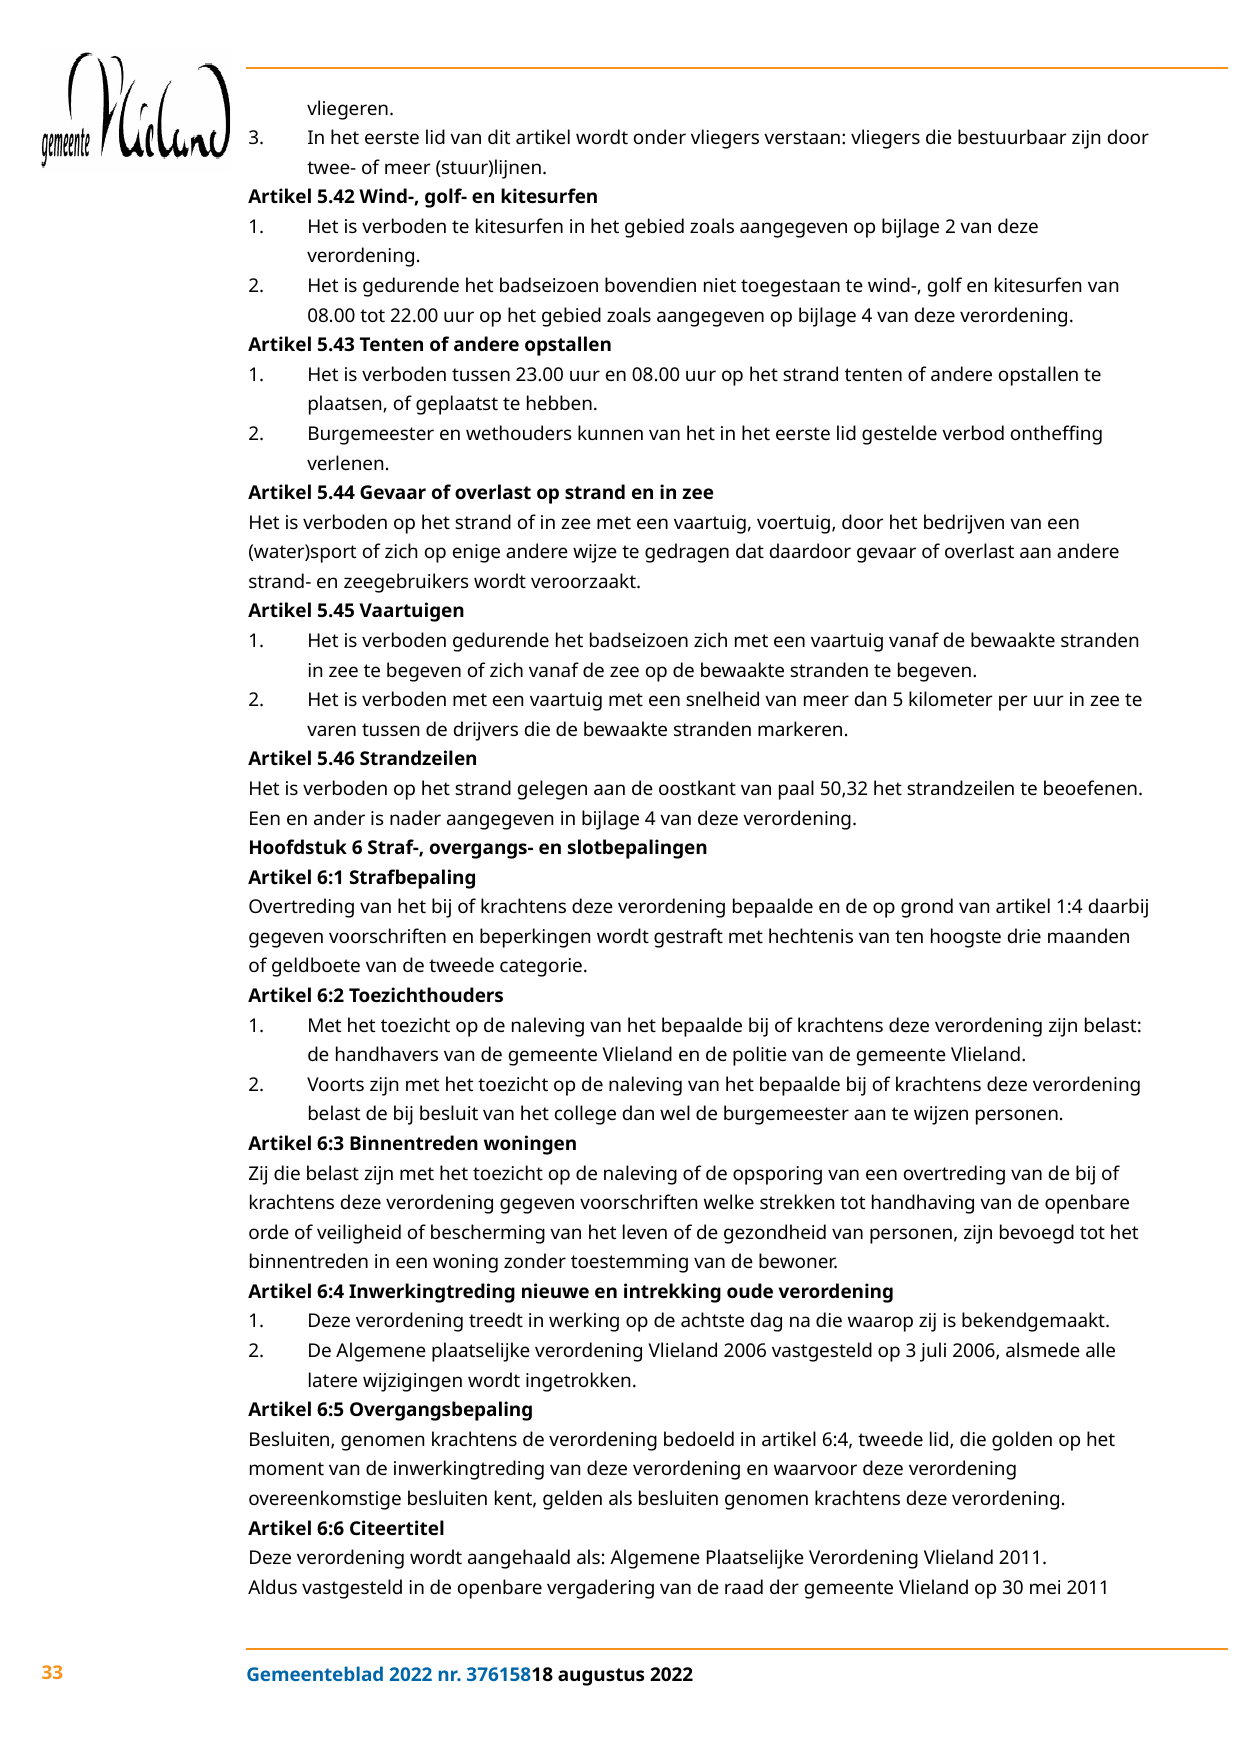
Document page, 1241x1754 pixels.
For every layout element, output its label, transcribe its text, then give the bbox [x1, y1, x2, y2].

text Artikel 5.44 Gevaar of overlast op strand en in zee [248, 479, 1152, 505]
text Hoofdstuk 6 Straf-, overgangs- en slotbepalingen [248, 834, 1152, 860]
text Artikel 6:4 Inwerkingtreding nieuwe en intrekking oude verordening [248, 1278, 1152, 1304]
text Artikel 6:3 Binnentreden woningen [248, 1130, 1152, 1156]
text Deze verordening wordt aangehaald als: Algemene Plaatselijke Verordening Vlieland 2011. [248, 1544, 1152, 1570]
list vliegeren. [248, 95, 1152, 121]
list In het eerste lid van dit artikel wordt onder vliegers verstaan: vliegers die bestuurbaar zijn door twee- of meer (stuur)lijnen. [248, 124, 1152, 180]
text Artikel 6:6 Citeertitel [248, 1515, 1152, 1541]
list Met het toezicht op de naleving van het bepaalde bij of krachtens deze verordening zijn belast: de handhavers van de gemeente Vlieland en de politie van de gemeente Vlieland. [248, 1012, 1152, 1067]
list Het is verboden te kitesurfen in het gebied zoals aangegeven op bijlage 2 van deze verordening. [248, 213, 1152, 268]
text Artikel 5.42 Wind-, golf- en kitesurfen [248, 183, 1152, 209]
text Artikel 5.46 Strandzeilen [248, 746, 1152, 771]
list Het is verboden met een vaartuig met een snelheid van meer dan 5 kilometer per uur in zee te varen tussen de drijvers die de bewaakte stranden markeren. [248, 686, 1152, 742]
text Zij die belast zijn met het toezicht op de naleving of de opsporing van een overtreding van de bij of krachtens deze verordening gegeven voorschriften welke strekken tot handhaving van de openbare orde of veiligheid of bescherming van het leven of de gezondheid van personen, zijn bevoegd tot het binnentreden in een woning zonder toestemming van de bewoner. [248, 1160, 1152, 1274]
list Het is gedurende het badseizoen bovendien niet toegestaan te wind-, golf en kitesurfen van 08.00 tot 22.00 uur op het gebied zoals aangegeven op bijlage 4 van deze verordening. [248, 272, 1152, 328]
text Artikel 5.43 Tenten of andere opstallen [248, 331, 1152, 357]
list Het is verboden tussen 23.00 uur en 08.00 uur op het strand tenten of andere opstallen te plaatsen, of geplaatst te hebben. [248, 361, 1152, 416]
list De Algemene plaatselijke verordening Vlieland 2006 vastgesteld op 3 juli 2006, alsmede alle latere wijzigingen wordt ingetrokken. [248, 1337, 1152, 1393]
list Deze verordening treedt in werking op de achtste dag na die waarop zij is bekendgemaakt. [248, 1308, 1152, 1333]
list Burgemeester en wethouders kunnen van het in het eerste lid gestelde verbod ontheffing verlenen. [248, 420, 1152, 476]
text Aldus vastgesteld in de openbare vergadering van de raad der gemeente Vlieland op 30 mei 2011 [248, 1574, 1152, 1600]
text Overtreding van het bij of krachtens deze verordening bepaalde en de op grond van artikel 1:4 daarbij gegeven voorschriften en beperkingen wordt gestraft met hechtenis van ten hoogste drie maanden of geldboete van de tweede categorie. [248, 893, 1152, 978]
text Het is verboden op het strand of in zee met een vaartuig, voertuig, door het bedrijven van een (water)sport of zich op enige andere wijze te gedragen dat daardoor gevaar of overlast aan andere strand- en zeegebruikers wordt veroorzaakt. [248, 509, 1152, 594]
text Artikel 5.45 Vaartuigen [248, 598, 1152, 623]
text Besluiten, genomen krachtens de verordening bedoeld in artikel 6:4, tweede lid, die golden op het moment van de inwerkingtreding van deze verordening en waarvoor deze verordening overeenkomstige besluiten kent, gelden als besluiten genomen krachtens deze verordening. [248, 1426, 1152, 1511]
text Artikel 6:1 Strafbepaling [248, 864, 1152, 890]
text Een en ander is nader aangegeven in bijlage 4 van deze verordening. [248, 805, 1152, 831]
picture [41, 47, 231, 172]
list Het is verboden gedurende het badseizoen zich met een vaartuig vanaf de bewaakte stranden in zee te begeven of zich vanaf de zee op de bewaakte stranden te begeven. [248, 627, 1152, 683]
text Het is verboden op het strand gelegen aan de oostkant van paal 50,32 het strandzeilen te beoefenen. [248, 775, 1152, 801]
text Artikel 6:2 Toezichthouders [248, 982, 1152, 1008]
text Artikel 6:5 Overgangsbepaling [248, 1396, 1152, 1422]
list Voorts zijn met het toezicht op de naleving van het bepaalde bij of krachtens deze verordening belast de bij besluit van het college dan wel de burgemeester aan te wijzen personen. [248, 1071, 1152, 1126]
